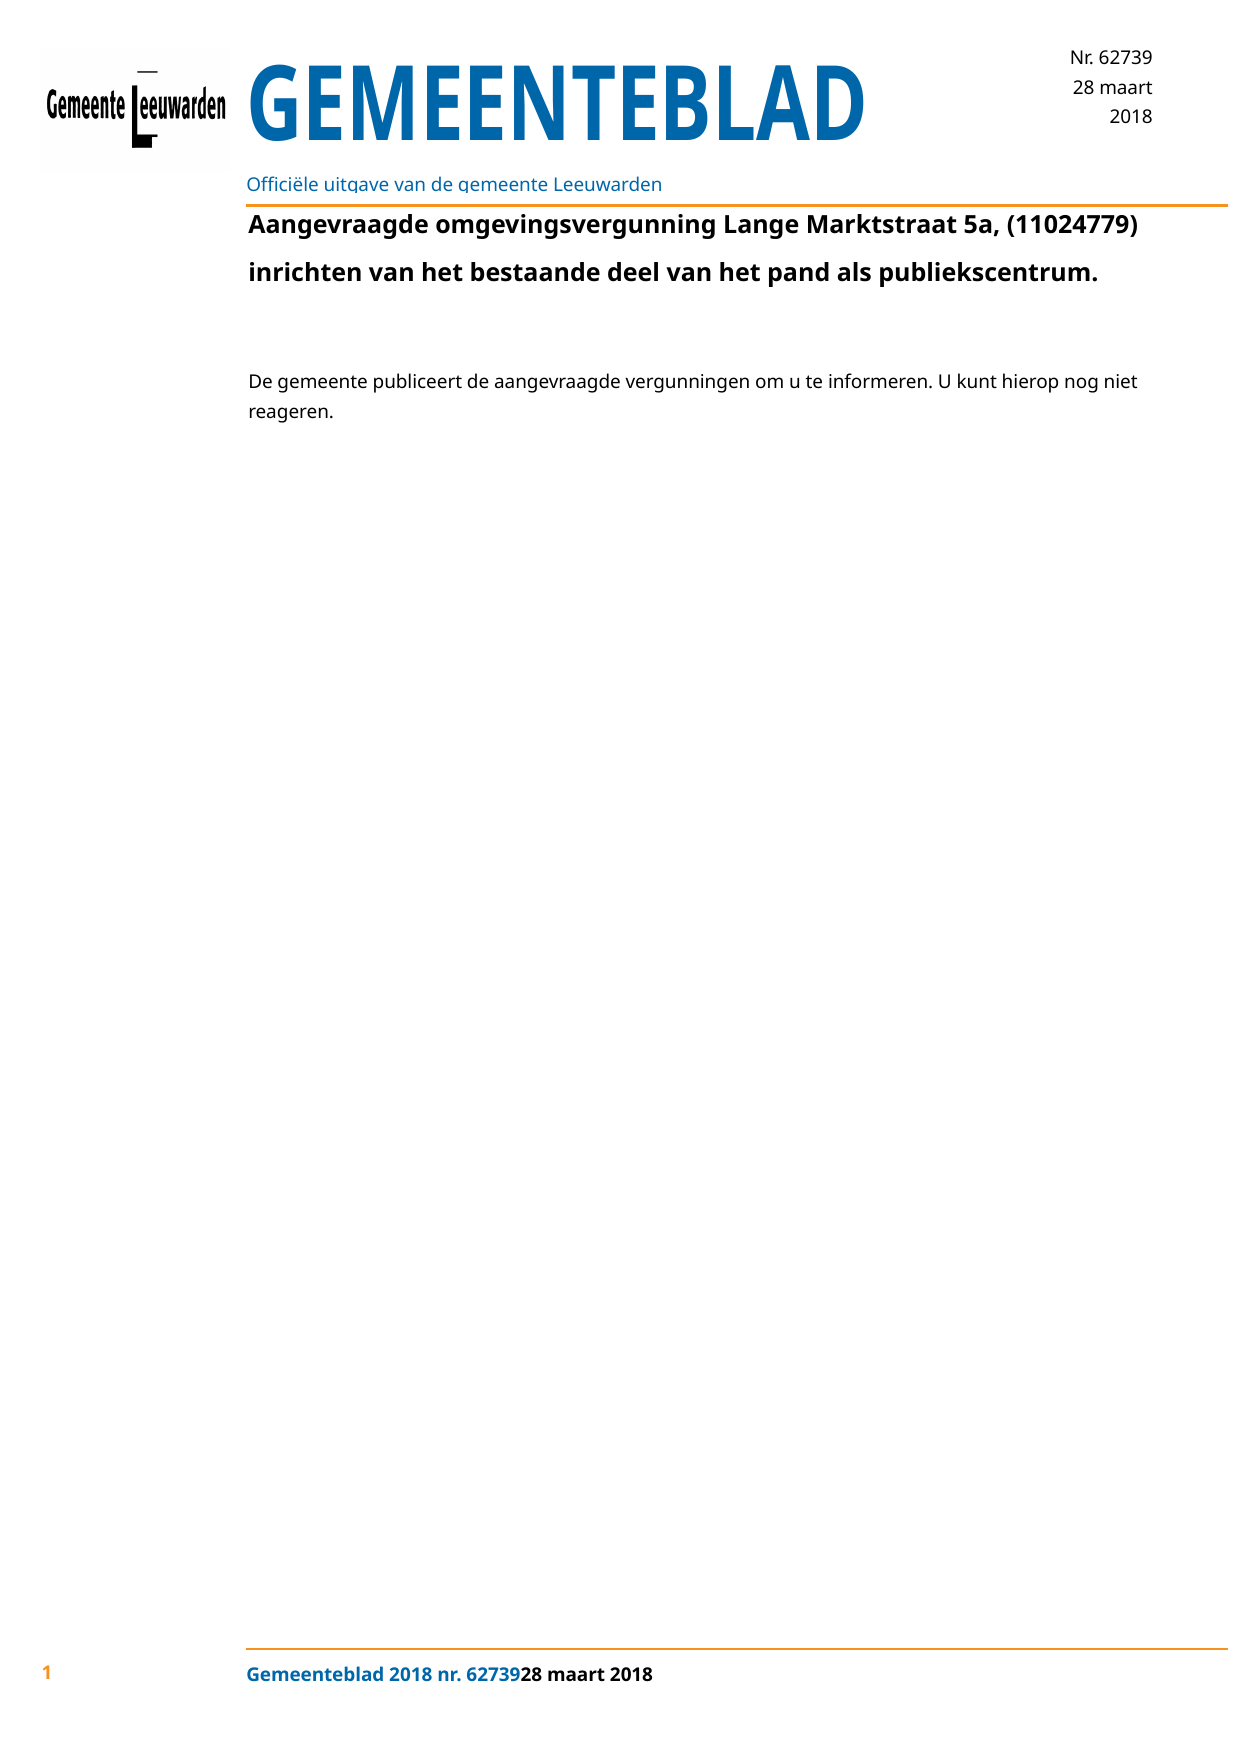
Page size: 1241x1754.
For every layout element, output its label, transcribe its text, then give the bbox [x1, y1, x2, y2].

picture [41, 47, 231, 172]
text Aangevraagde omgevingsvergunning Lange Marktstraat 5a, (11024779) inrichten van het bestaande deel van het pand als publiekscentrum. [248, 207, 1152, 288]
text De gemeente publiceert de aangevraagde vergunningen om u te informeren. U kunt hierop nog niet reageren. [248, 368, 1152, 424]
